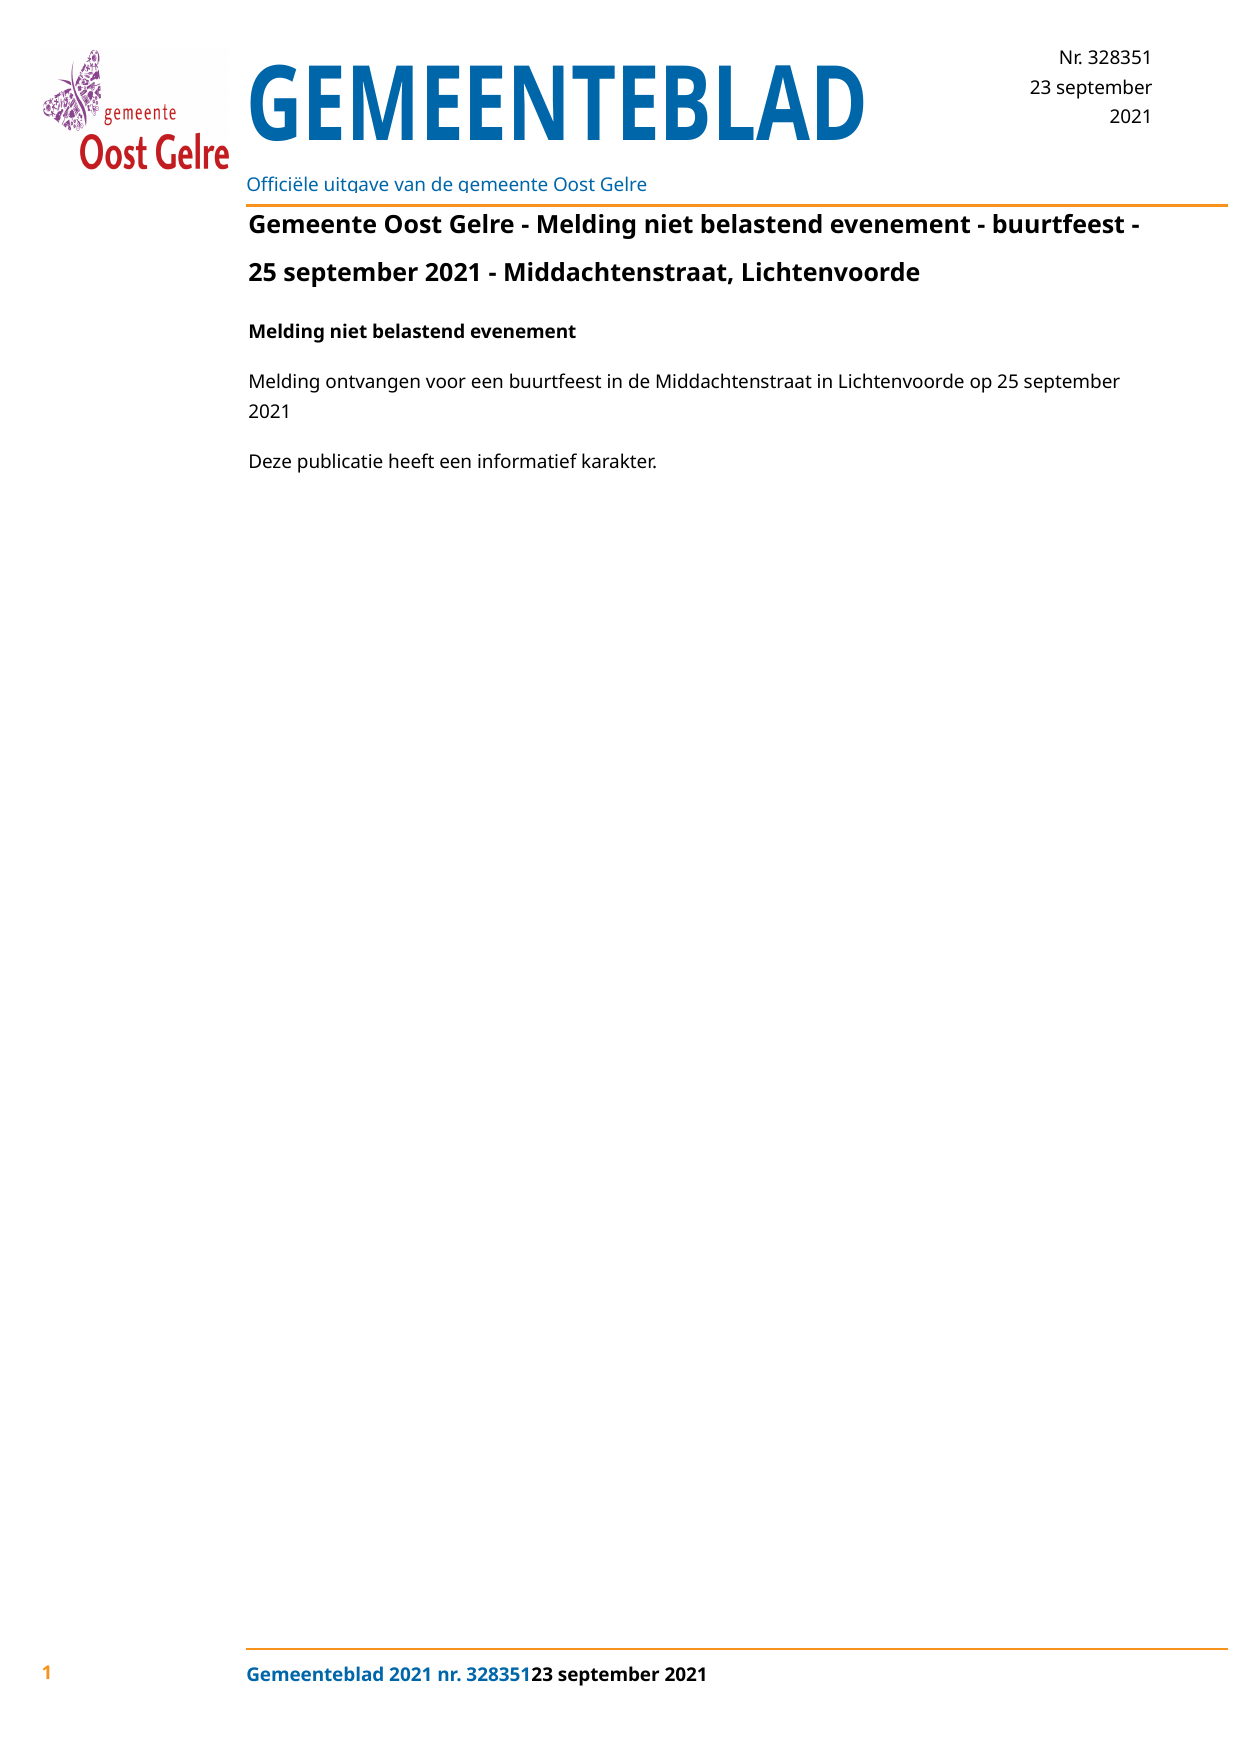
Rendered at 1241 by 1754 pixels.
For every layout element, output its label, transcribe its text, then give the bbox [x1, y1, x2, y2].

text Melding niet belastend evenement [248, 318, 1152, 344]
text Gemeente Oost Gelre - Melding niet belastend evenement - buurtfeest - 25 september 2021 - Middachtenstraat, Lichtenvoorde [248, 207, 1152, 288]
text Melding ontvangen voor een buurtfeest in de Middachtenstraat in Lichtenvoorde op 25 september 2021 [248, 368, 1152, 424]
text Deze publicatie heeft een informatief karakter. [248, 448, 1152, 474]
picture [41, 47, 231, 172]
